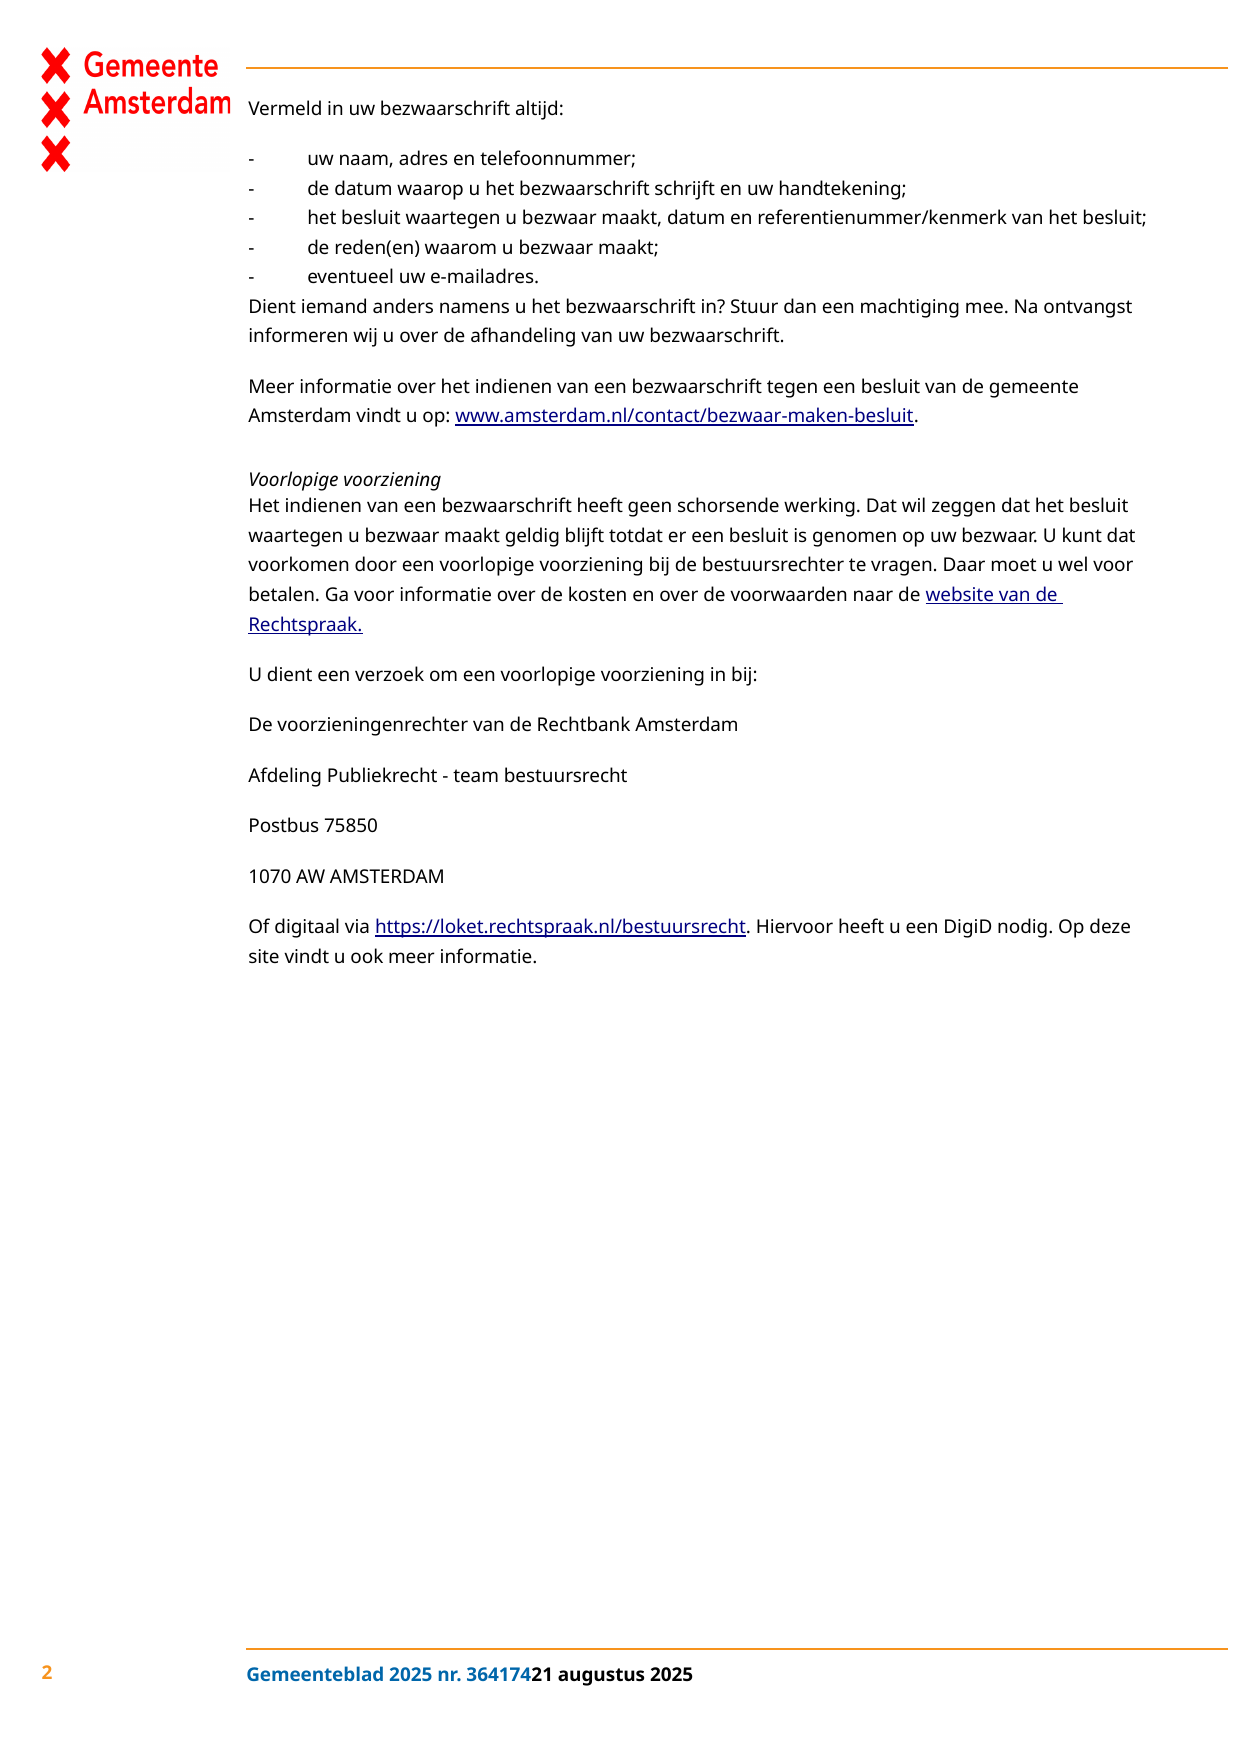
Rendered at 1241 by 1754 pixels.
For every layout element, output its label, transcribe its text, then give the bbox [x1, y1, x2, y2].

text U dient een verzoek om een voorlopige voorziening in bij: [248, 661, 1152, 687]
picture [41, 47, 231, 172]
list het besluit waartegen u bezwaar maakt, datum en referentienummer/kenmerk van het besluit; [248, 204, 1152, 230]
list eventueel uw e-mailadres. [248, 263, 1152, 289]
text Postbus 75850 [248, 812, 1152, 838]
text Afdeling Publiekrecht - team bestuursrecht [248, 762, 1152, 788]
list de datum waarop u het bezwaarschrift schrijft en uw handtekening; [248, 175, 1152, 201]
text Of digitaal via https://loket.rechtspraak.nl/bestuursrecht. Hiervoor heeft u een DigiD nodig. Op deze site vindt u ook meer informatie. [248, 913, 1152, 968]
text Vermeld in uw bezwaarschrift altijd: [248, 95, 1152, 121]
text Meer informatie over het indienen van een bezwaarschrift tegen een besluit van de gemeente Amsterdam vindt u op: www.amsterdam.nl/contact/bezwaar-maken-besluit. [248, 373, 1152, 428]
text De voorzieningenrechter van de Rechtbank Amsterdam [248, 712, 1152, 737]
text 1070 AW AMSTERDAM [248, 863, 1152, 888]
text Voorlopige voorziening [248, 467, 1152, 492]
list uw naam, adres en telefoonnummer; [248, 145, 1152, 171]
text Dient iemand anders namens u het bezwaarschrift in? Stuur dan een machtiging mee. Na ontvangst informeren wij u over de afhandeling van uw bezwaarschrift. [248, 293, 1152, 348]
list de reden(en) waarom u bezwaar maakt; [248, 234, 1152, 260]
text Het indienen van een bezwaarschrift heeft geen schorsende werking. Dat wil zeggen dat het besluit waartegen u bezwaar maakt geldig blijft totdat er een besluit is genomen op uw bezwaar. U kunt dat voorkomen door een voorlopige voorziening bij de bestuursrechter te vragen. Daar moet u wel voor betalen. Ga voor informatie over de kosten en over de voorwaarden naar de website van de Rechtspraak. [248, 492, 1152, 636]
